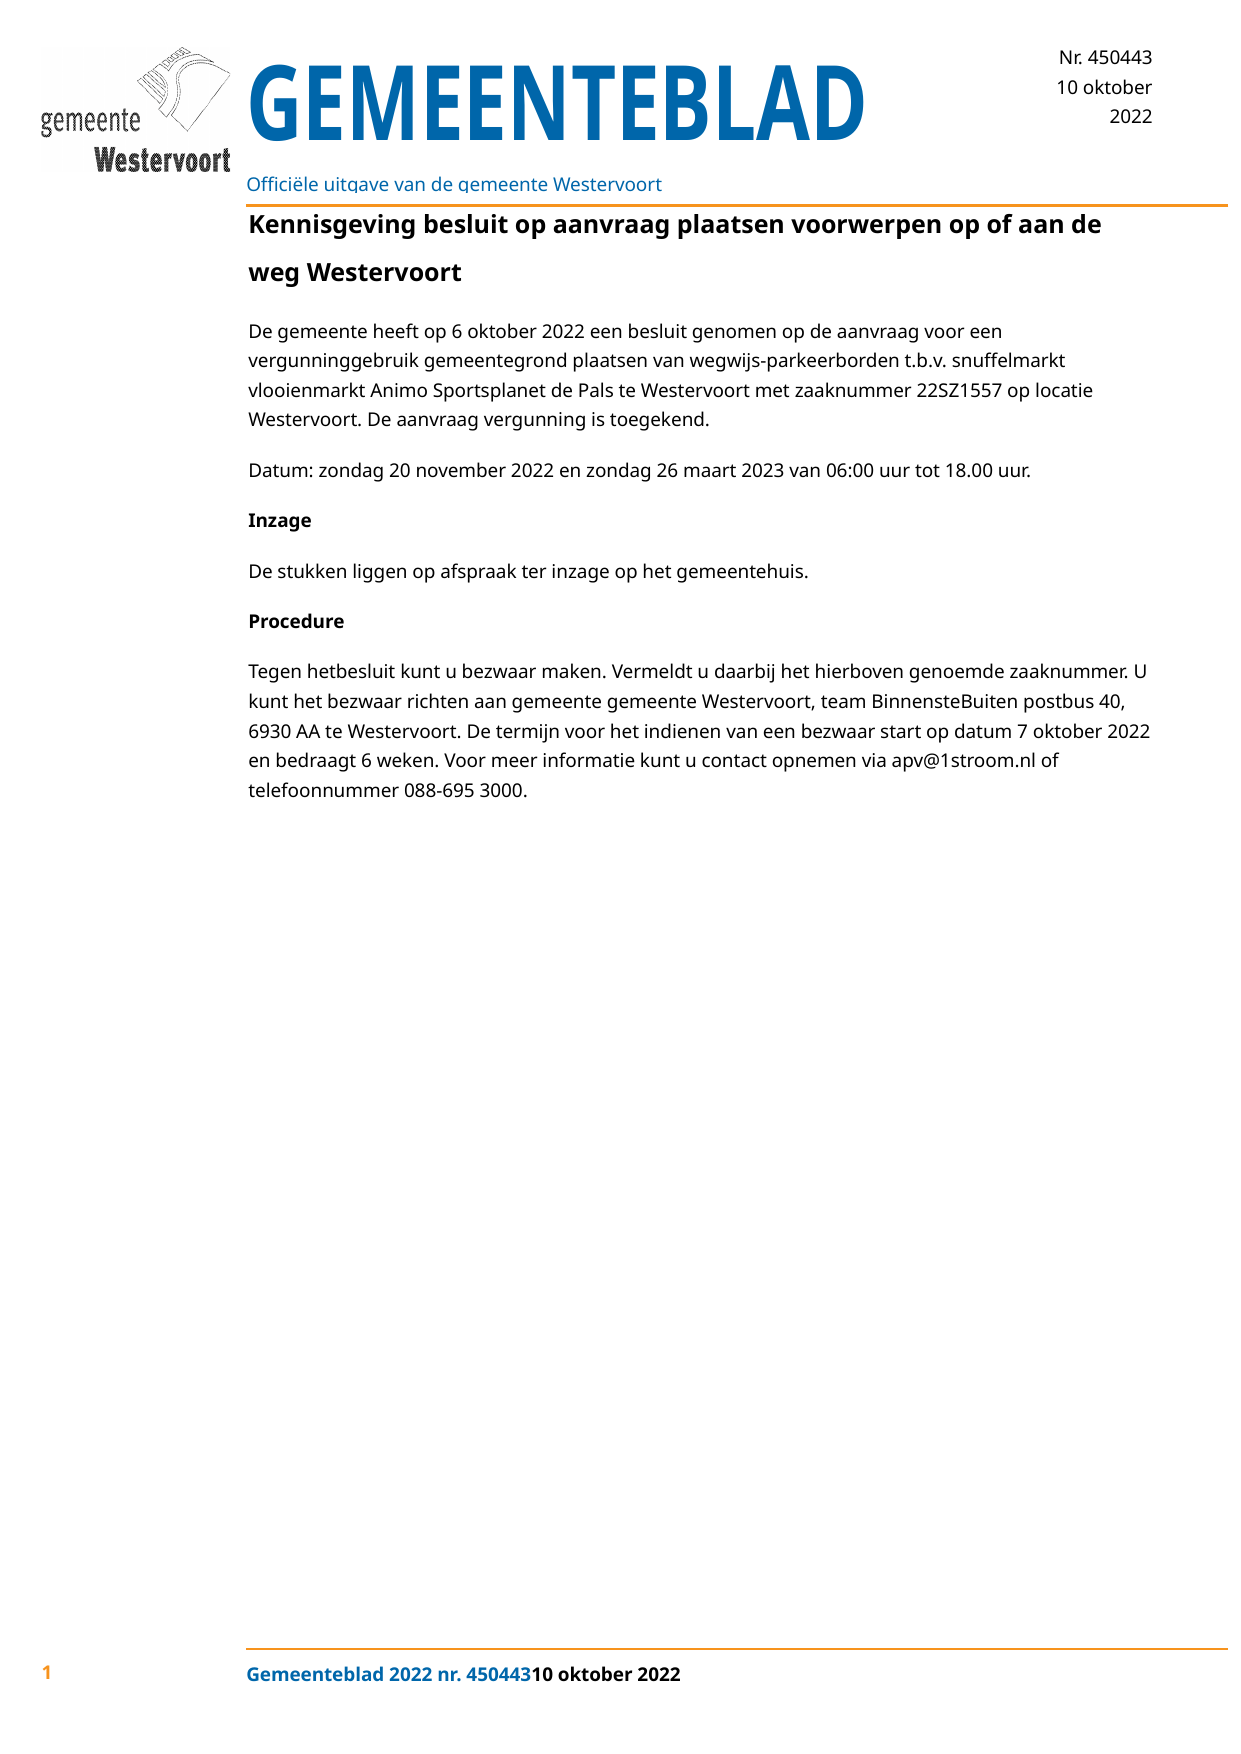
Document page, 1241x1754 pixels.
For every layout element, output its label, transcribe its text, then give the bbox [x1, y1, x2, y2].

text Kennisgeving besluit op aanvraag plaatsen voorwerpen op of aan de weg Westervoort [248, 207, 1152, 288]
text Inzage [248, 507, 1152, 533]
picture [41, 47, 231, 172]
text Tegen hetbesluit kunt u bezwaar maken. Vermeldt u daarbij het hierboven genoemde zaaknummer. U kunt het bezwaar richten aan gemeente gemeente Westervoort, team BinnensteBuiten postbus 40, 6930 AA te Westervoort. De termijn voor het indienen van een bezwaar start op datum 7 oktober 2022 en bedraagt 6 weken. Voor meer informatie kunt u contact opnemen via apv@1stroom.nl of telefoonnummer 088-695 3000. [248, 659, 1152, 803]
text Procedure [248, 608, 1152, 634]
text Datum: zondag 20 november 2022 en zondag 26 maart 2023 van 06:00 uur tot 18.00 uur. [248, 457, 1152, 483]
text De gemeente heeft op 6 oktober 2022 een besluit genomen op de aanvraag voor een vergunninggebruik gemeentegrond plaatsen van wegwijs-parkeerborden t.b.v. snuffelmarkt vlooienmarkt Animo Sportsplanet de Pals te Westervoort met zaaknummer 22SZ1557 op locatie Westervoort. De aanvraag vergunning is toegekend. [248, 318, 1152, 432]
text De stukken liggen op afspraak ter inzage op het gemeentehuis. [248, 558, 1152, 584]
